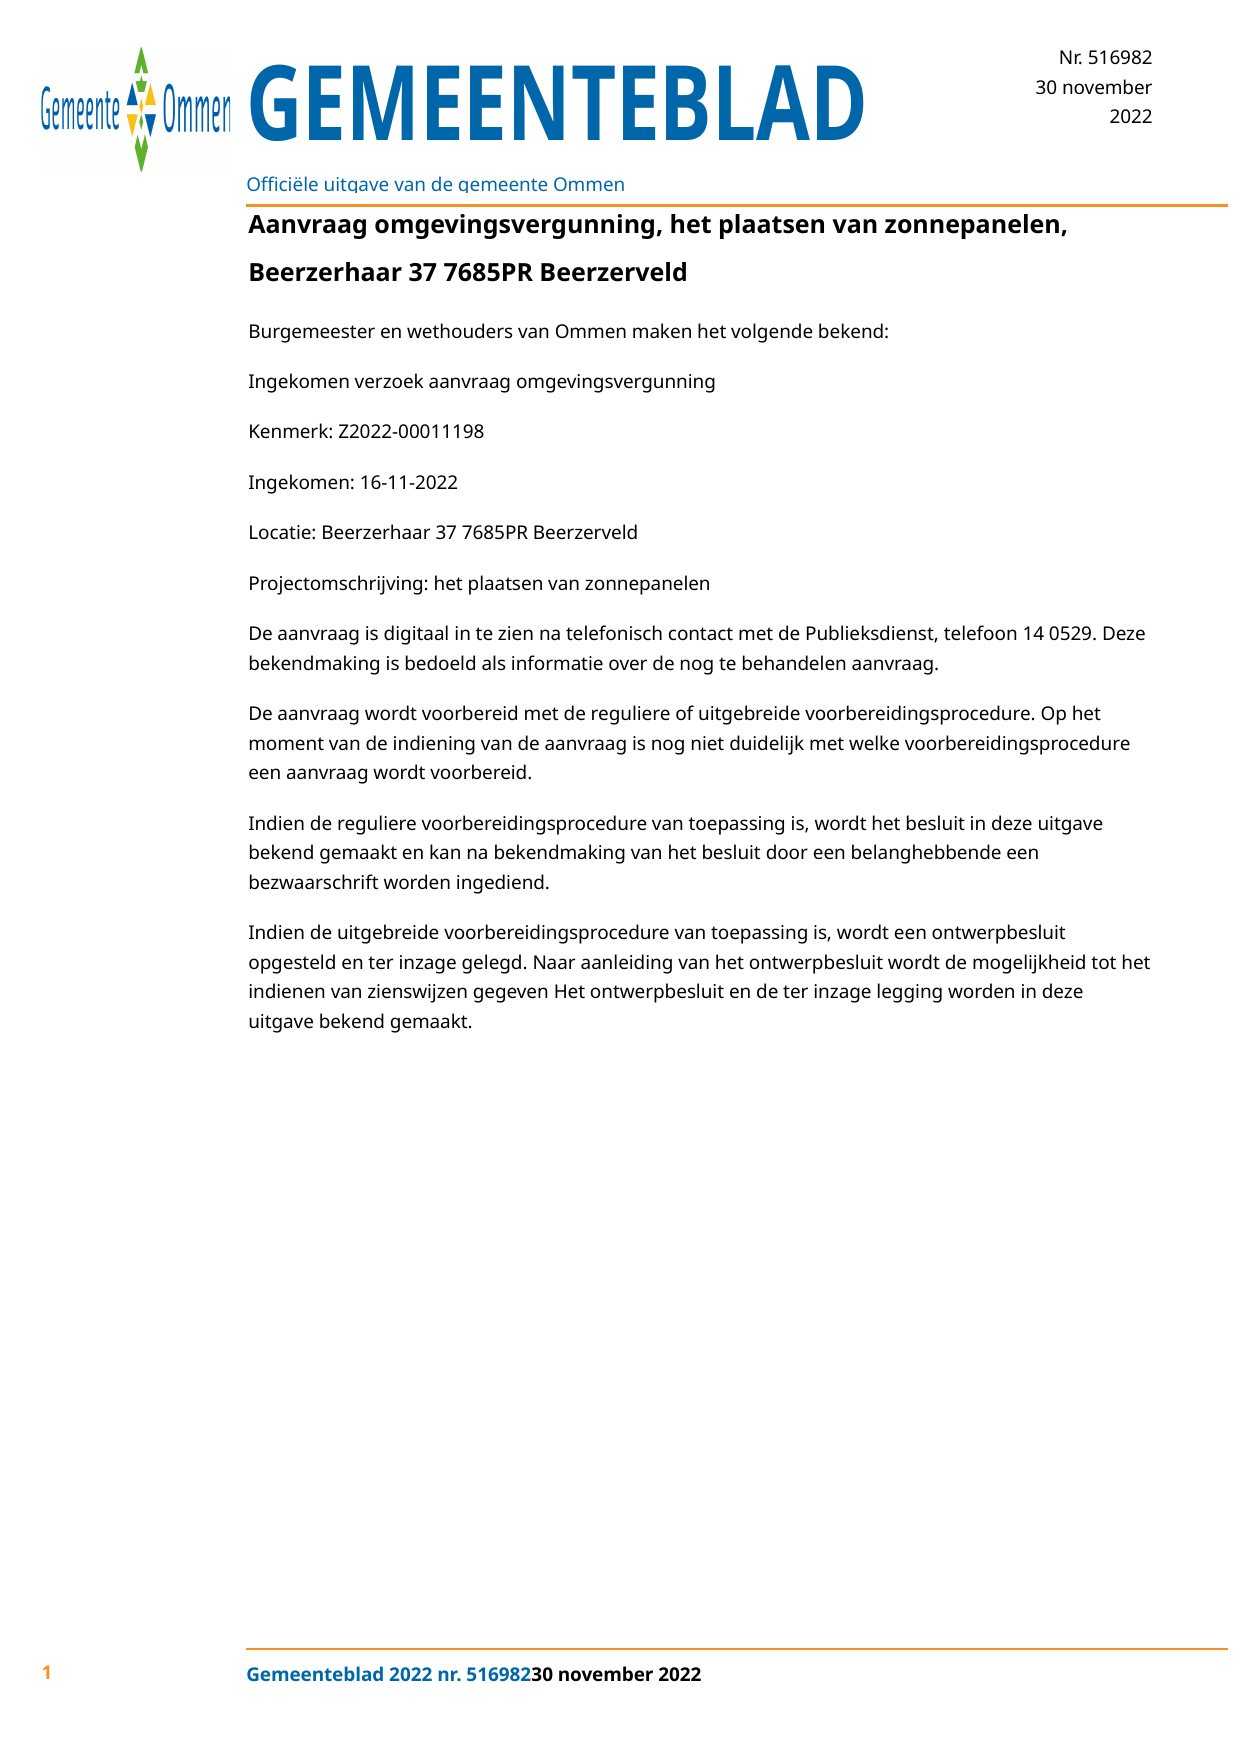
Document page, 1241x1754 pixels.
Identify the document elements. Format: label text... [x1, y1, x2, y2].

text De aanvraag wordt voorbereid met de reguliere of uitgebreide voorbereidingsprocedure. Op het moment van de indiening van de aanvraag is nog niet duidelijk met welke voorbereidingsprocedure een aanvraag wordt voorbereid. [248, 700, 1152, 785]
text Ingekomen verzoek aanvraag omgevingsvergunning [248, 368, 1152, 394]
text Kenmerk: Z2022-00011198 [248, 419, 1152, 444]
picture [41, 47, 231, 172]
text Ingekomen: 16-11-2022 [248, 469, 1152, 495]
text De aanvraag is digitaal in te zien na telefonisch contact met de Publieksdienst, telefoon 14 0529. Deze bekendmaking is bedoeld als informatie over de nog te behandelen aanvraag. [248, 620, 1152, 676]
text Indien de reguliere voorbereidingsprocedure van toepassing is, wordt het besluit in deze uitgave bekend gemaakt en kan na bekendmaking van het besluit door een belanghebbende een bezwaarschrift worden ingediend. [248, 810, 1152, 895]
text Locatie: Beerzerhaar 37 7685PR Beerzerveld [248, 519, 1152, 545]
text Aanvraag omgevingsvergunning, het plaatsen van zonnepanelen, Beerzerhaar 37 7685PR Beerzerveld [248, 207, 1152, 288]
text Burgemeester en wethouders van Ommen maken het volgende bekend: [248, 318, 1152, 344]
text Projectomschrijving: het plaatsen van zonnepanelen [248, 570, 1152, 596]
text Indien de uitgebreide voorbereidingsprocedure van toepassing is, wordt een ontwerpbesluit opgesteld en ter inzage gelegd. Naar aanleiding van het ontwerpbesluit wordt de mogelijkheid tot het indienen van zienswijzen gegeven Het ontwerpbesluit en de ter inzage legging worden in deze uitgave bekend gemaakt. [248, 919, 1152, 1034]
